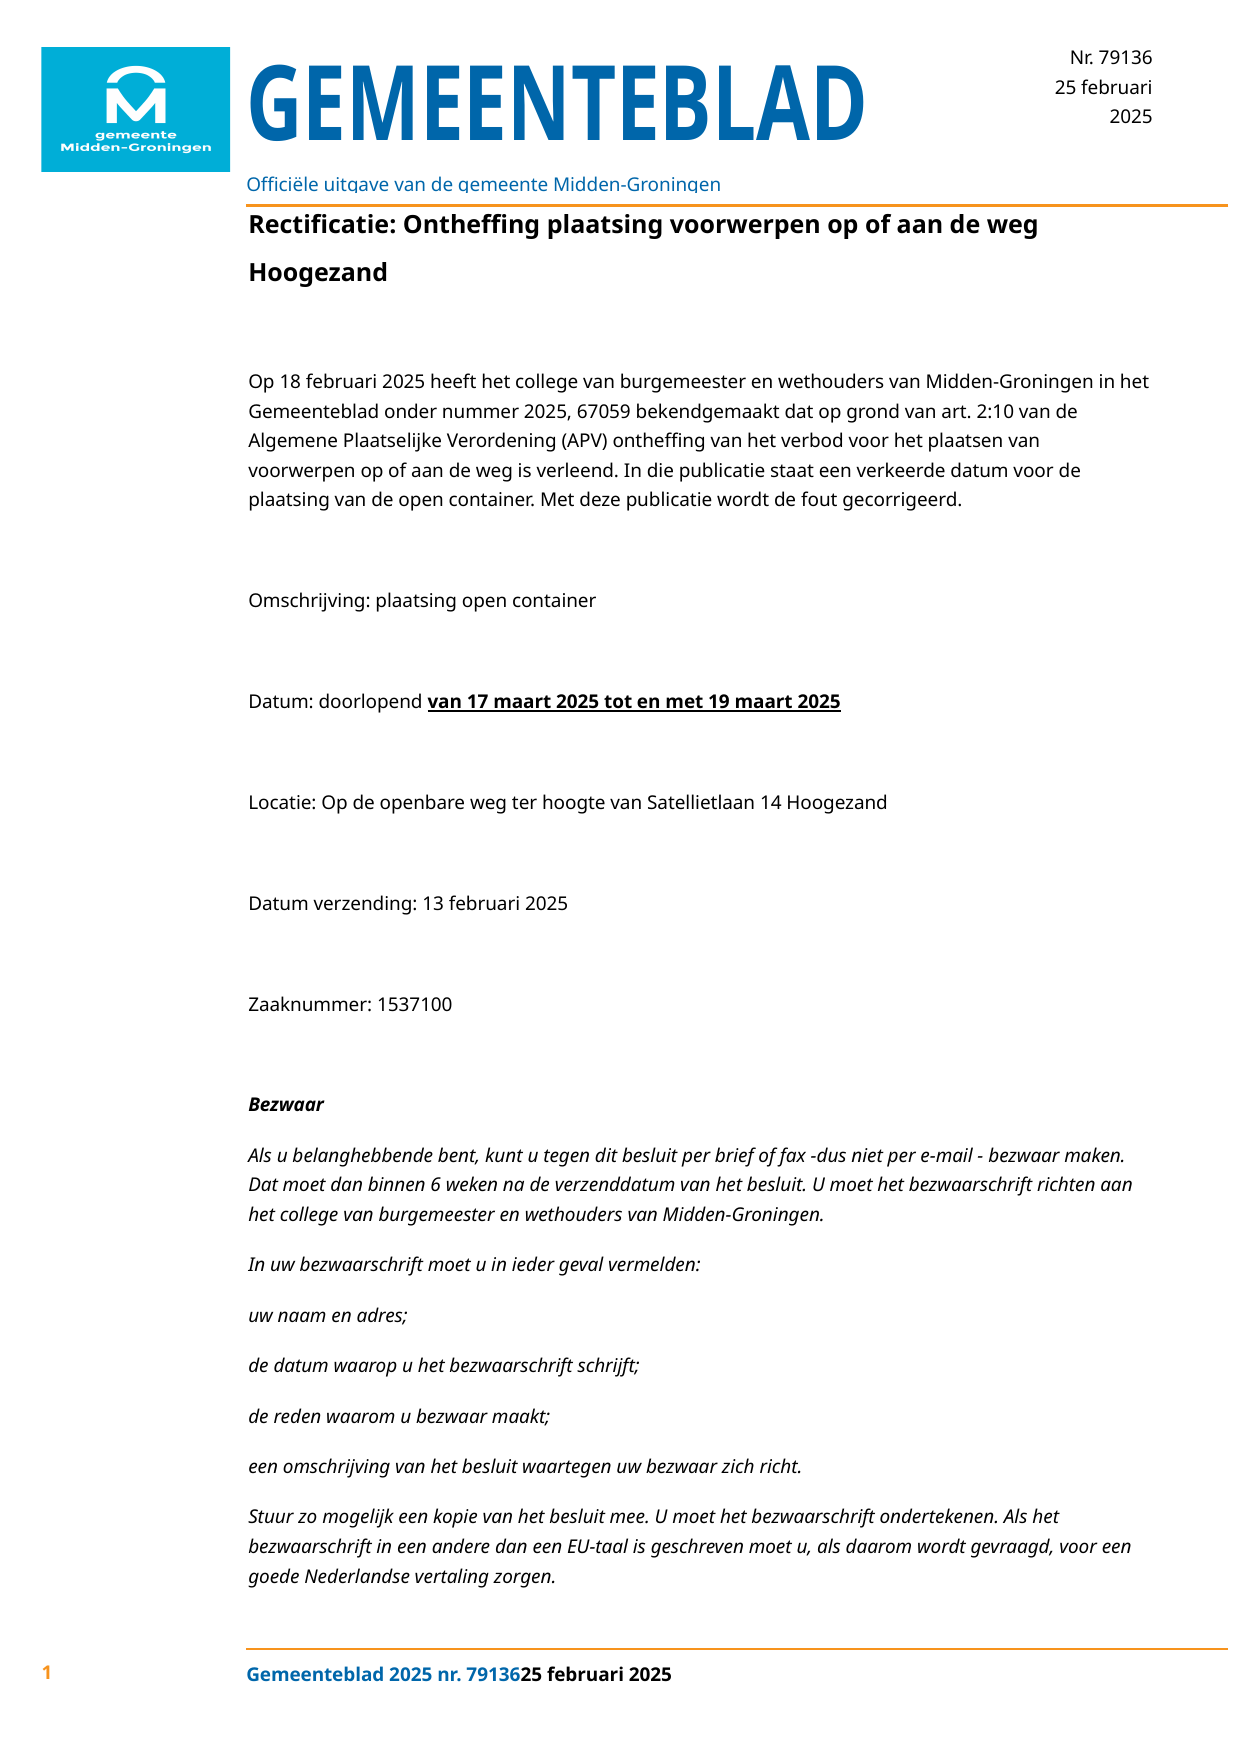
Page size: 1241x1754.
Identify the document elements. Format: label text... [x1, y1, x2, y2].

text Locatie: Op de openbare weg ter hoogte van Satellietlaan 14 Hoogezand [248, 789, 1152, 815]
text Omschrijving: plaatsing open container [248, 587, 1152, 613]
text Als u belanghebbende bent, kunt u tegen dit besluit per brief of fax -dus niet per e-mail - bezwaar maken. Dat moet dan binnen 6 weken na de verzenddatum van het besluit. U moet het bezwaarschrift richten aan het college van burgemeester en wethouders van Midden-Groningen. [248, 1142, 1152, 1227]
text Bezwaar [248, 1092, 1152, 1117]
text Rectificatie: Ontheffing plaatsing voorwerpen op of aan de weg Hoogezand [248, 207, 1152, 288]
picture [107, 89, 165, 122]
text Zaaknummer: 1537100 [248, 991, 1152, 1017]
picture [184, 146, 190, 153]
text Datum: doorlopend van 17 maart 2025 tot en met 19 maart 2025 [248, 688, 1152, 714]
text een omschrijving van het besluit waartegen uw bezwaar zich richt. [248, 1453, 1152, 1479]
text Op 18 februari 2025 heeft het college van burgemeester en wethouders van Midden-Groningen in het Gemeenteblad onder nummer 2025, 67059 bekendgemaakt dat op grond van art. 2:10 van de Algemene Plaatselijke Verordening (APV) ontheffing van het verbod voor het plaatsen van voorwerpen op of aan de weg is verleend. In die publicatie staat een verkeerde datum voor de plaatsing van de open container. Met deze publicatie wordt de fout gecorrigeerd. [248, 368, 1152, 512]
text Stuur zo mogelijk een kopie van het besluit mee. U moet het bezwaarschrift ondertekenen. Als het bezwaarschrift in een andere dan een EU-taal is geschreven moet u, als daarom wordt gevraagd, voor een goede Nederlandse vertaling zorgen. [248, 1504, 1152, 1589]
text In uw bezwaarschrift moet u in ieder geval vermelden: [248, 1252, 1152, 1277]
text de datum waarop u het bezwaarschrift schrijft; [248, 1352, 1152, 1378]
text de reden waarom u bezwaar maakt; [248, 1403, 1152, 1429]
picture [108, 66, 164, 82]
text uw naam en adres; [248, 1302, 1152, 1328]
text Datum verzending: 13 februari 2025 [248, 890, 1152, 916]
